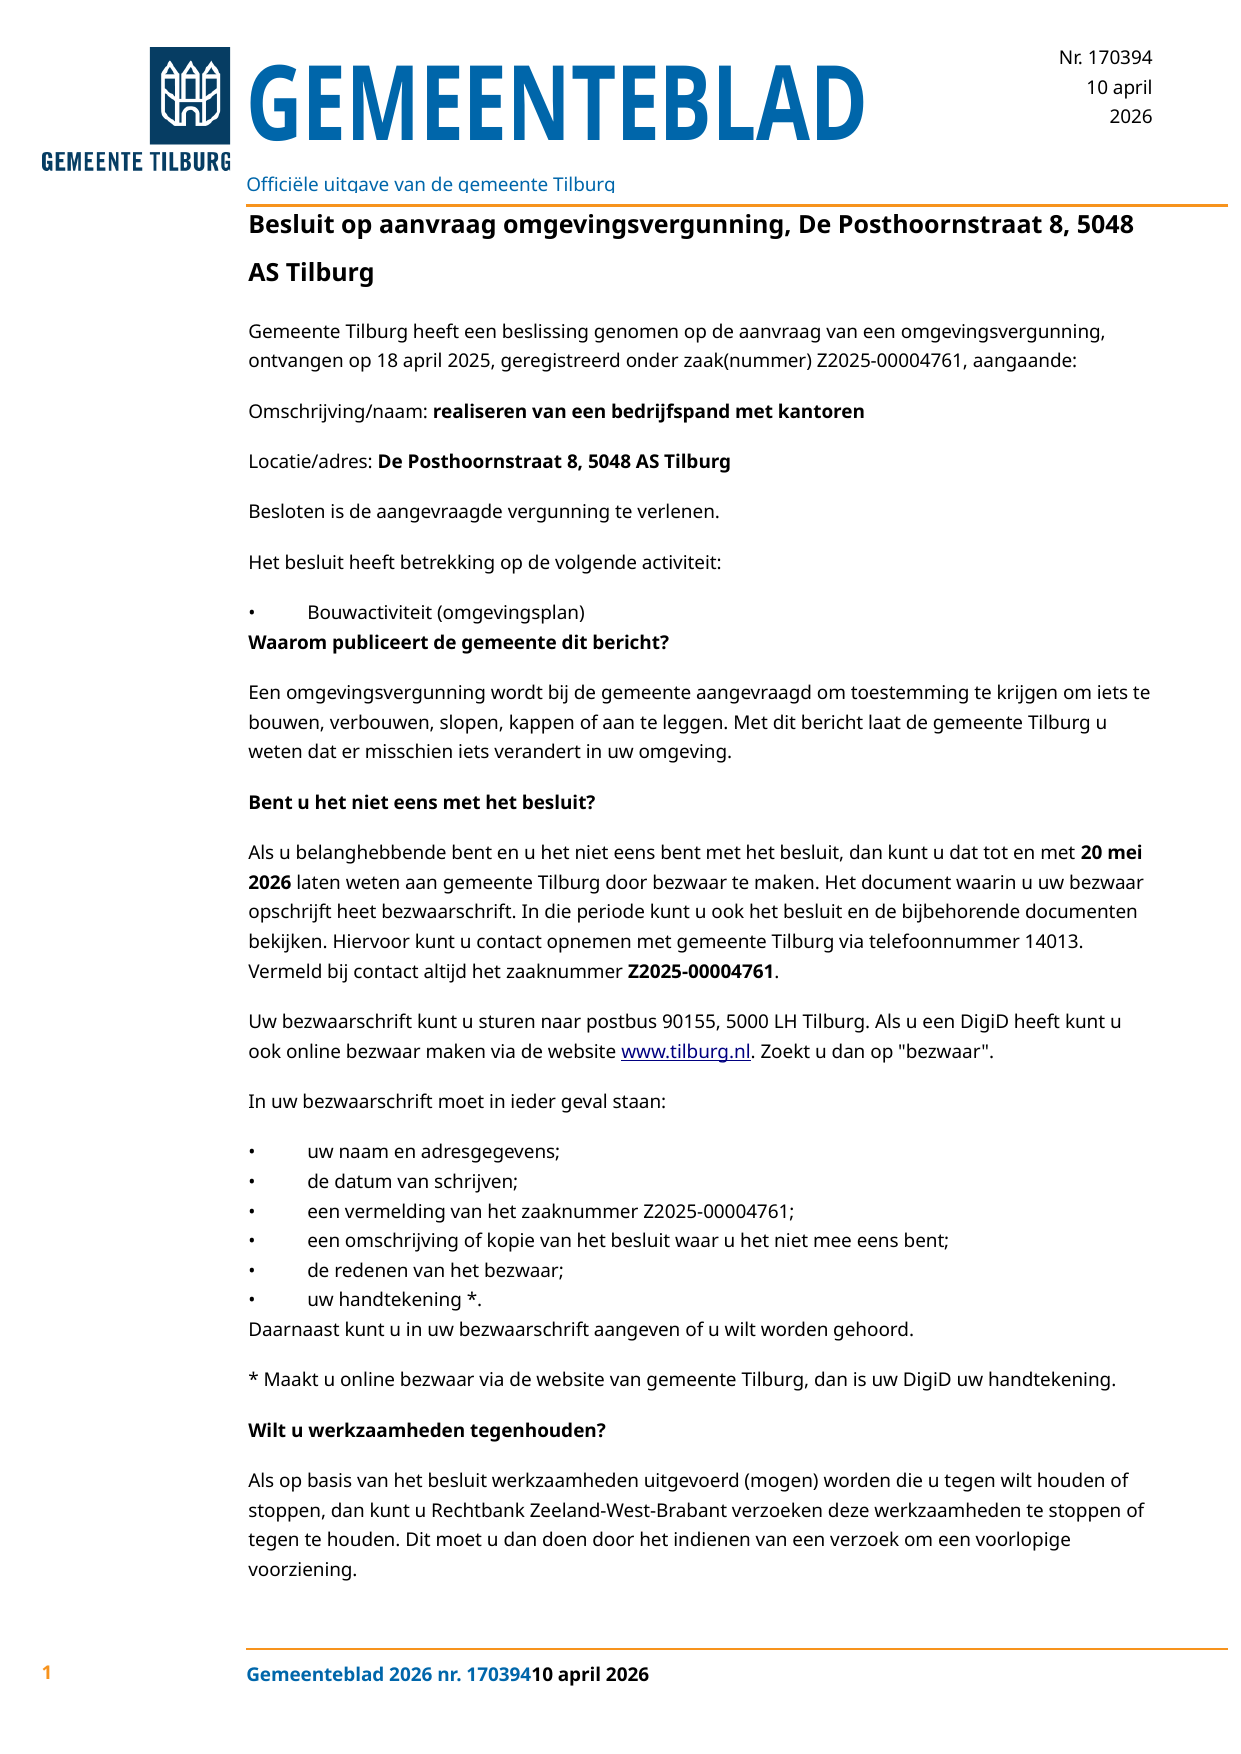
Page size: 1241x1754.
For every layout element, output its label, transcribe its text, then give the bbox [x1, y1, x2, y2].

text Besluit op aanvraag omgevingsvergunning, De Posthoornstraat 8, 5048 AS Tilburg [248, 207, 1152, 288]
text Locatie/adres: De Posthoornstraat 8, 5048 AS Tilburg [248, 448, 1152, 474]
text Als u belanghebbende bent en u het niet eens bent met het besluit, dan kunt u dat tot en met 20 mei 2026 laten weten aan gemeente Tilburg door bezwaar te maken. Het document waarin u uw bezwaar opschrijft heet bezwaarschrift. In die periode kunt u ook het besluit en de bijbehorende documenten bekijken. Hiervoor kunt u contact opnemen met gemeente Tilburg via telefoonnummer 14013. Vermeld bij contact altijd het zaaknummer Z2025-00004761. [248, 839, 1152, 984]
list een vermelding van het zaaknummer Z2025-00004761; [248, 1198, 1152, 1224]
list uw handtekening *. [248, 1287, 1152, 1312]
text Wilt u werkzaamheden tegenhouden? [248, 1417, 1152, 1443]
text Het besluit heeft betrekking op de volgende activiteit: [248, 549, 1152, 575]
text Waarom publiceert de gemeente dit bericht? [248, 629, 1152, 655]
text Bent u het niet eens met het besluit? [248, 789, 1152, 815]
list een omschrijving of kopie van het besluit waar u het niet mee eens bent; [248, 1227, 1152, 1253]
list de datum van schrijven; [248, 1168, 1152, 1194]
list de redenen van het bezwaar; [248, 1257, 1152, 1283]
text Besloten is de aangevraagde vergunning te verlenen. [248, 499, 1152, 524]
text Daarnaast kunt u in uw bezwaarschrift aangeven of u wilt worden gehoord. [248, 1316, 1152, 1342]
text In uw bezwaarschrift moet in ieder geval staan: [248, 1088, 1152, 1114]
text * Maakt u online bezwaar via de website van gemeente Tilburg, dan is uw DigiD uw handtekening. [248, 1367, 1152, 1392]
list Bouwactiviteit (omgevingsplan) [248, 599, 1152, 625]
picture [41, 47, 231, 172]
text Een omgevingsvergunning wordt bij de gemeente aangevraagd om toestemming te krijgen om iets te bouwen, verbouwen, slopen, kappen of aan te leggen. Met dit bericht laat de gemeente Tilburg u weten dat er misschien iets verandert in uw omgeving. [248, 679, 1152, 764]
text Omschrijving/naam: realiseren van een bedrijfspand met kantoren [248, 398, 1152, 424]
text Uw bezwaarschrift kunt u sturen naar postbus 90155, 5000 LH Tilburg. Als u een DigiD heeft kunt u ook online bezwaar maken via de website www.tilburg.nl. Zoekt u dan op "bezwaar". [248, 1008, 1152, 1064]
list uw naam en adresgegevens; [248, 1139, 1152, 1164]
text Als op basis van het besluit werkzaamheden uitgevoerd (mogen) worden die u tegen wilt houden of stoppen, dan kunt u Rechtbank Zeeland-West-Brabant verzoeken deze werkzaamheden te stoppen of tegen te houden. Dit moet u dan doen door het indienen van een verzoek om een voorlopige voorziening. [248, 1467, 1152, 1582]
text Gemeente Tilburg heeft een beslissing genomen op de aanvraag van een omgevingsvergunning, ontvangen op 18 april 2025, geregistreerd onder zaak(nummer) Z2025-00004761, aangaande: [248, 318, 1152, 373]
